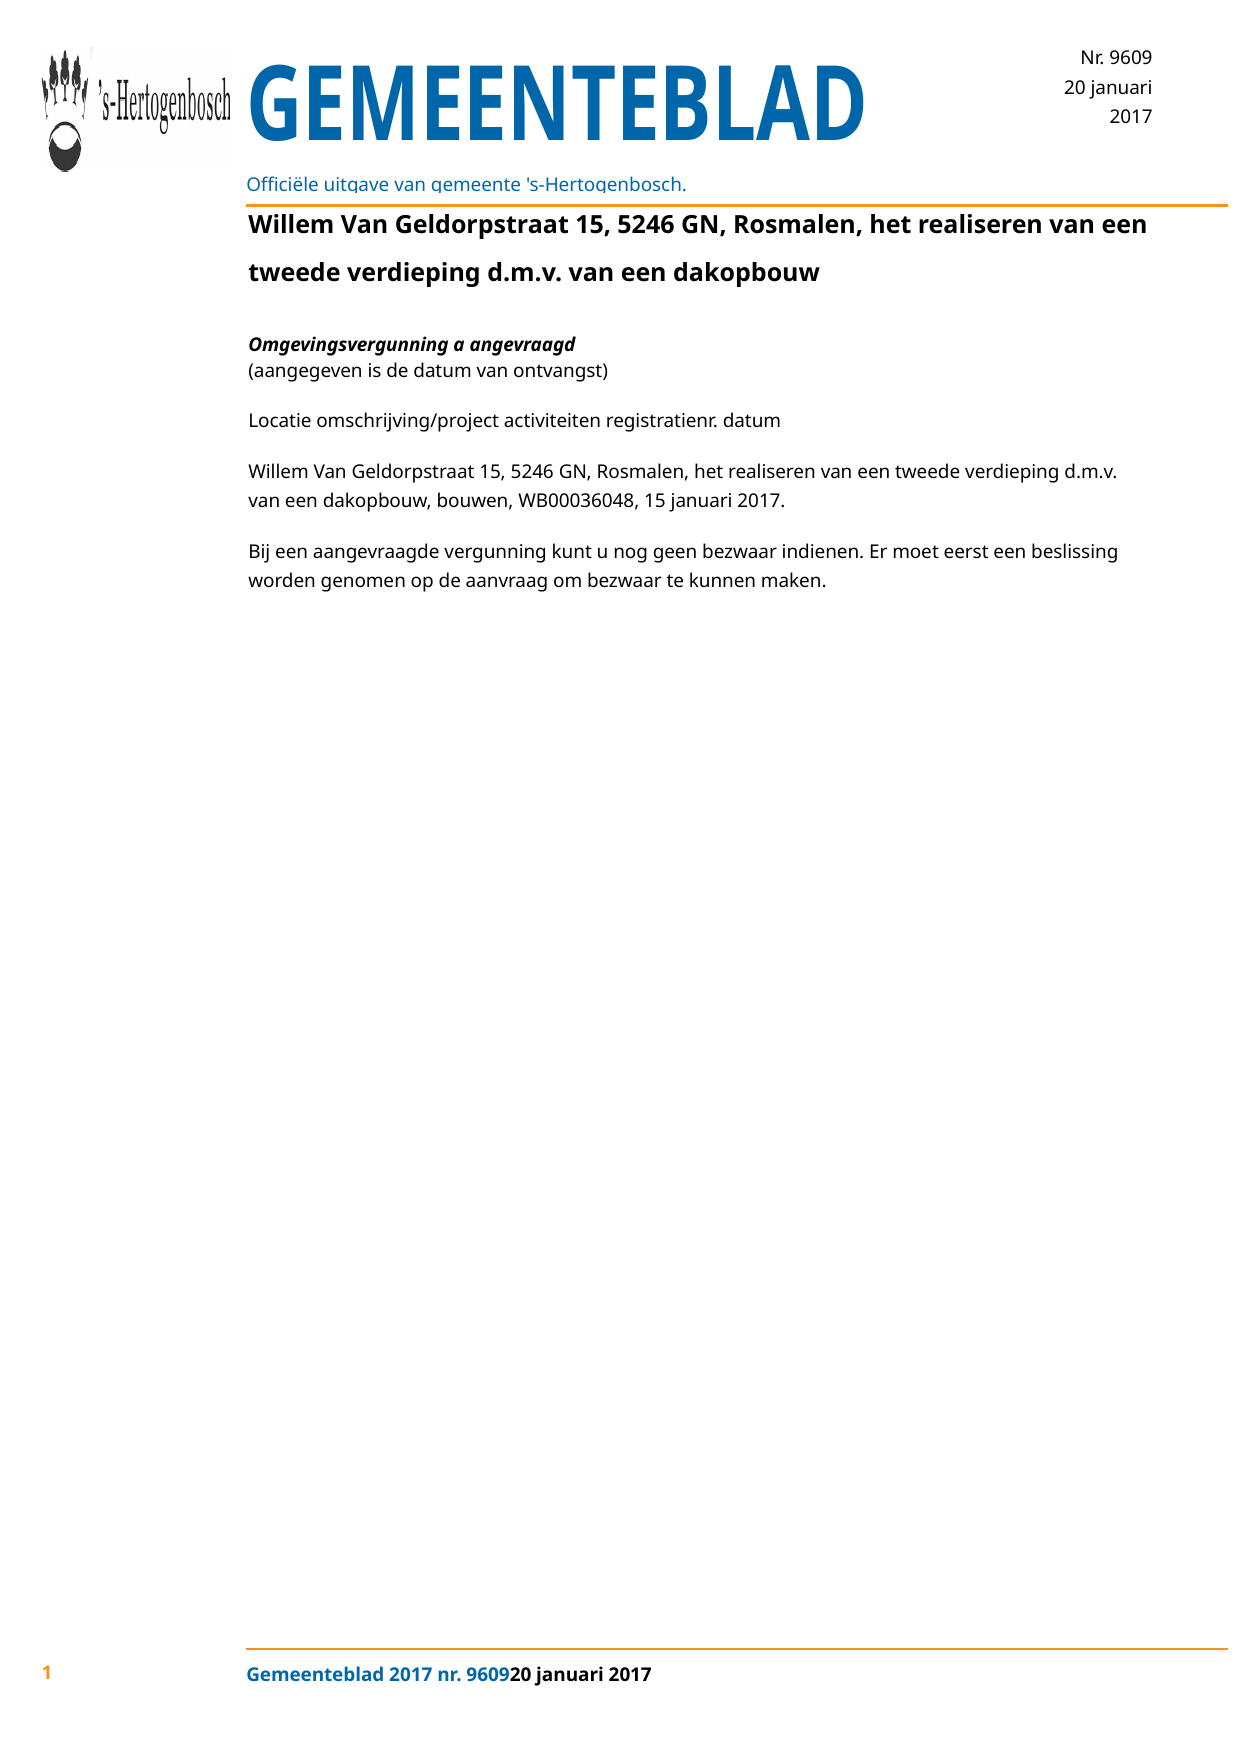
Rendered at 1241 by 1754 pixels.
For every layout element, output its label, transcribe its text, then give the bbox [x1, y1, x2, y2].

text Willem Van Geldorpstraat 15, 5246 GN, Rosmalen, het realiseren van een tweede verdieping d.m.v. van een dakopbouw, bouwen, WB00036048, 15 januari 2017. [248, 458, 1152, 513]
text (aangegeven is de datum van ontvangst) [248, 357, 1152, 383]
text Willem Van Geldorpstraat 15, 5246 GN, Rosmalen, het realiseren van een tweede verdieping d.m.v. van een dakopbouw [248, 207, 1152, 288]
text Bij een aangevraagde vergunning kunt u nog geen bezwaar indienen. Er moet eerst een beslissing worden genomen op de aanvraag om bezwaar te kunnen maken. [248, 538, 1152, 593]
text Locatie omschrijving/project activiteiten registratienr. datum [248, 408, 1152, 433]
text Omgevingsvergunning a angevraagd [248, 331, 1152, 357]
picture [41, 47, 231, 172]
